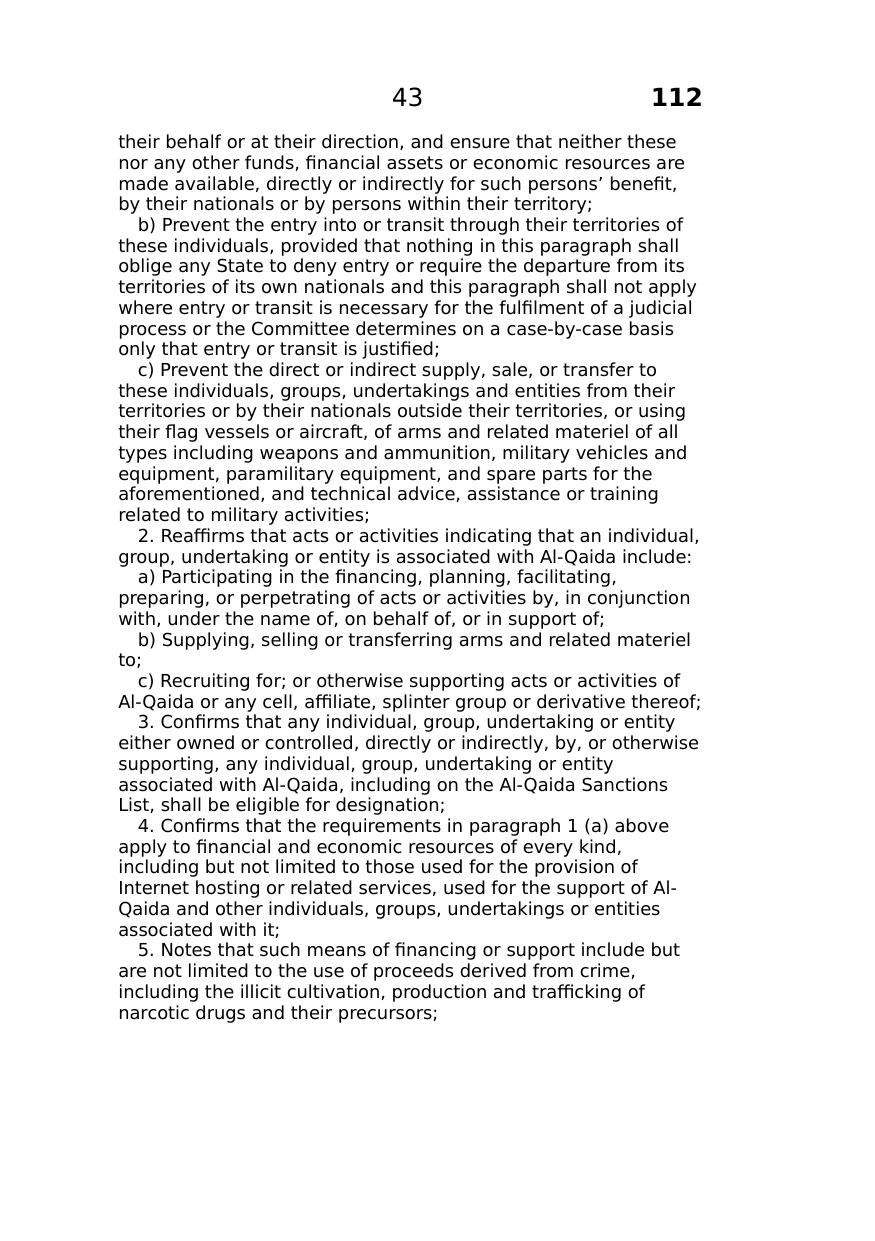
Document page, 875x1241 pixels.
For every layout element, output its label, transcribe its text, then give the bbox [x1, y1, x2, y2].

text 5. Notes that such means of financing or support include but are not limited to the use of proceeds derived from crime, including the illicit cultivation, production and trafficking of narcotic drugs and their precursors; [118, 940, 703, 1023]
text c) Prevent the direct or indirect supply, sale, or transfer to these individuals, groups, undertakings and entities from their territories or by their nationals outside their territories, or using their flag vessels or aircraft, of arms and related materiel of all types including weapons and ammunition, military vehicles and equipment, paramilitary equipment, and spare parts for the aforementioned, and technical advice, assistance or training related to military activities; [118, 360, 703, 526]
text b) Supplying, selling or transferring arms and related materiel to; [118, 629, 703, 671]
text 4. Confirms that the requirements in paragraph 1 (a) above apply to financial and economic resources of every kind, including but not limited to those used for the provision of Internet hosting or related services, used for the support of Al-Qaida and other individuals, groups, undertakings or entities associated with it; [118, 816, 703, 940]
text their behalf or at their direction, and ensure that neither these nor any other funds, financial assets or economic resources are made available, directly or indirectly for such persons’ benefit, by their nationals or by persons within their territory; [118, 132, 703, 215]
text 2. Reaffirms that acts or activities indicating that an individual, group, undertaking or entity is associated with Al-Qaida include: [118, 526, 703, 567]
text c) Recruiting for; or otherwise supporting acts or activities of Al-Qaida or any cell, affiliate, splinter group or derivative thereof; [118, 671, 703, 712]
text 3. Confirms that any individual, group, undertaking or entity either owned or controlled, directly or indirectly, by, or otherwise supporting, any individual, group, undertaking or entity associated with Al-Qaida, including on the Al-Qaida Sanctions List, shall be eligible for designation; [118, 712, 703, 816]
text a) Participating in the financing, planning, facilitating, preparing, or perpetrating of acts or activities by, in conjunction with, under the name of, on behalf of, or in support of; [118, 567, 703, 629]
text b) Prevent the entry into or transit through their territories of these individuals, provided that nothing in this paragraph shall oblige any State to deny entry or require the departure from its territories of its own nationals and this paragraph shall not apply where entry or transit is necessary for the fulfilment of a judicial process or the Committee determines on a case-by-case basis only that entry or transit is justified; [118, 215, 703, 360]
